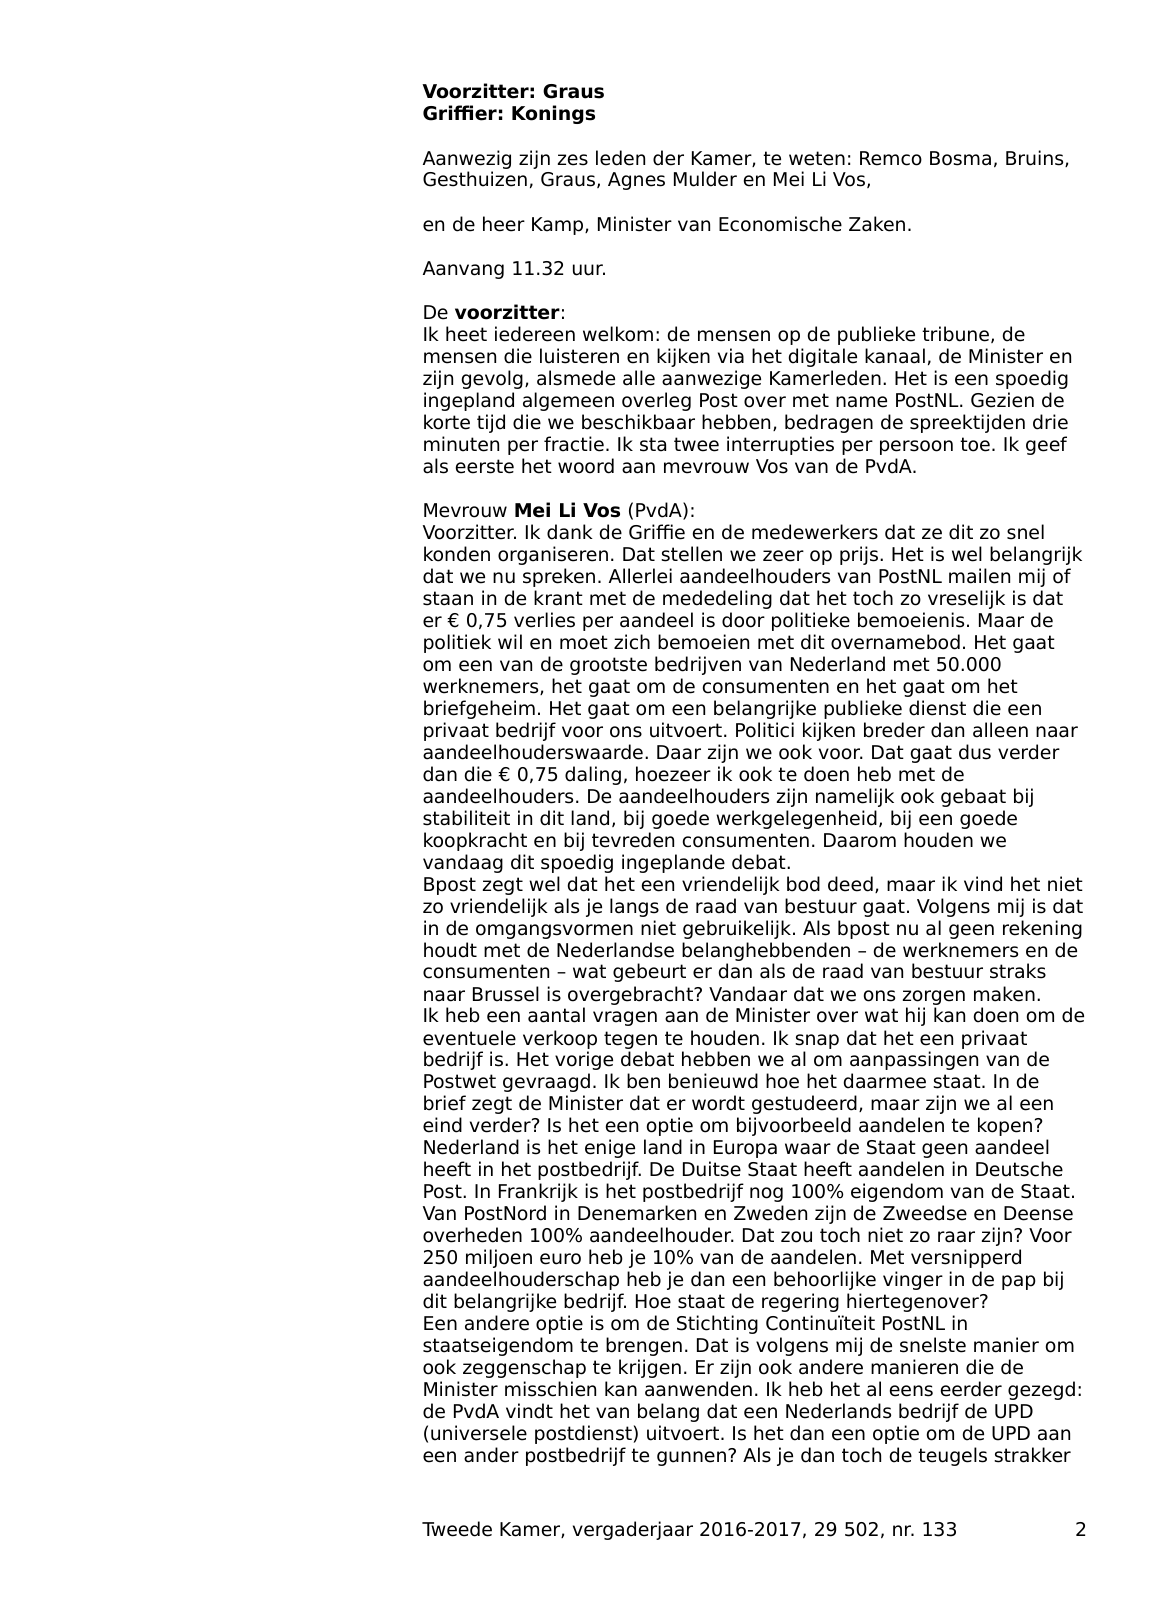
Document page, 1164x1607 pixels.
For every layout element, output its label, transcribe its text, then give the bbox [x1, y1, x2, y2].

text Griffier: Konings [422, 103, 1087, 125]
text Voorzitter. Ik dank de Griffie en de medewerkers dat ze dit zo snel konden organiseren. Dat stellen we zeer op prijs. Het is wel belangrijk dat we nu spreken. Allerlei aandeelhouders van PostNL mailen mij of staan in de krant met de mededeling dat het toch zo vreselijk is dat er € 0,75 verlies per aandeel is door politieke bemoeienis. Maar de politiek wil en moet zich bemoeien met dit overnamebod. Het gaat om een van de grootste bedrijven van Nederland met 50.000 werknemers, het gaat om de consumenten en het gaat om het briefgeheim. Het gaat om een belangrijke publieke dienst die een privaat bedrijf voor ons uitvoert. Politici kijken breder dan alleen naar aandeelhouderswaarde. Daar zijn we ook voor. Dat gaat dus verder dan die € 0,75 daling, hoezeer ik ook te doen heb met de aandeelhouders. De aandeelhouders zijn namelijk ook gebaat bij stabiliteit in dit land, bij goede werkgelegenheid, bij een goede koopkracht en bij tevreden consumenten. Daarom houden we vandaag dit spoedig ingeplande debat. [422, 522, 1087, 873]
text Bpost zegt wel dat het een vriendelijk bod deed, maar ik vind het niet zo vriendelijk als je langs de raad van bestuur gaat. Volgens mij is dat in de omgangsvormen niet gebruikelijk. Als bpost nu al geen rekening houdt met de Nederlandse belanghebbenden – de werknemers en de consumenten – wat gebeurt er dan als de raad van bestuur straks naar Brussel is overgebracht? Vandaar dat we ons zorgen maken. [422, 873, 1087, 1005]
text Mevrouw Mei Li Vos (PvdA): [422, 500, 1087, 522]
text en de heer Kamp, Minister van Economische Zaken. [422, 213, 1087, 236]
text Aanvang 11.32 uur. [422, 258, 1087, 280]
text Ik heb een aantal vragen aan de Minister over wat hij kan doen om de eventuele verkoop tegen te houden. Ik snap dat het een privaat bedrijf is. Het vorige debat hebben we al om aanpassingen van de Postwet gevraagd. Ik ben benieuwd hoe het daarmee staat. In de brief zegt de Minister dat er wordt gestudeerd, maar zijn we al een eind verder? Is het een optie om bijvoorbeeld aandelen te kopen? Nederland is het enige land in Europa waar de Staat geen aandeel heeft in het postbedrijf. De Duitse Staat heeft aandelen in Deutsche Post. In Frankrijk is het postbedrijf nog 100% eigendom van de Staat. Van PostNord in Denemarken en Zweden zijn de Zweedse en Deense overheden 100% aandeelhouder. Dat zou toch niet zo raar zijn? Voor 250 miljoen euro heb je 10% van de aandelen. Met versnipperd aandeelhouderschap heb je dan een behoorlijke vinger in de pap bij dit belangrijke bedrijf. Hoe staat de regering hiertegenover? [422, 1005, 1087, 1313]
text Aanwezig zijn zes leden der Kamer, te weten: Remco Bosma, Bruins, Gesthuizen, Graus, Agnes Mulder en Mei Li Vos, [422, 147, 1087, 191]
text Voorzitter: Graus [422, 81, 1087, 103]
text De voorzitter: [422, 302, 1087, 324]
text Ik heet iedereen welkom: de mensen op de publieke tribune, de mensen die luisteren en kijken via het digitale kanaal, de Minister en zijn gevolg, alsmede alle aanwezige Kamerleden. Het is een spoedig ingepland algemeen overleg Post over met name PostNL. Gezien de korte tijd die we beschikbaar hebben, bedragen de spreektijden drie minuten per fractie. Ik sta twee interrupties per persoon toe. Ik geef als eerste het woord aan mevrouw Vos van de PvdA. [422, 324, 1087, 478]
text Een andere optie is om de Stichting Continuïteit PostNL in staatseigendom te brengen. Dat is volgens mij de snelste manier om ook zeggenschap te krijgen. Er zijn ook andere manieren die de Minister misschien kan aanwenden. Ik heb het al eens eerder gezegd: de PvdA vindt het van belang dat een Nederlands bedrijf de UPD (universele postdienst) uitvoert. Is het dan een optie om de UPD aan een ander postbedrijf te gunnen? Als je dan toch de teugels strakker [422, 1313, 1087, 1467]
